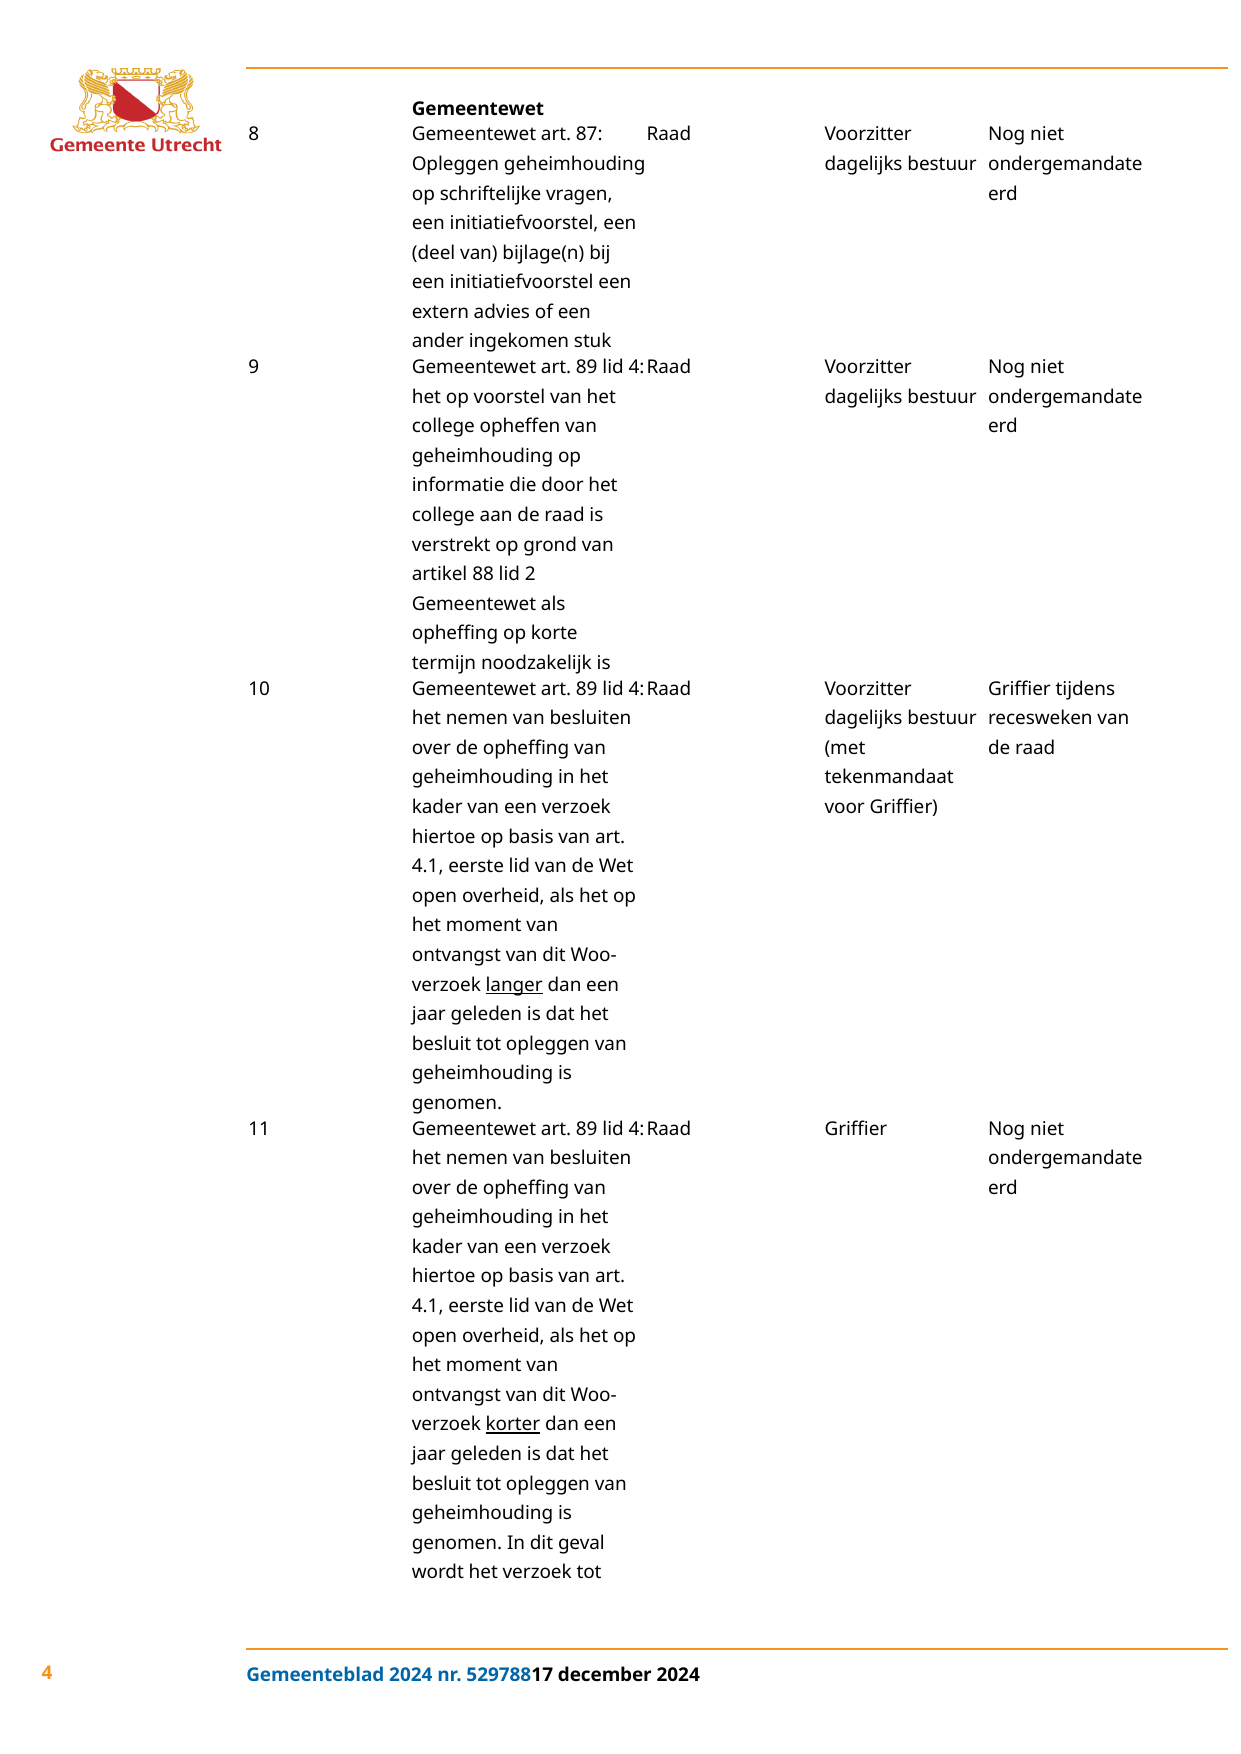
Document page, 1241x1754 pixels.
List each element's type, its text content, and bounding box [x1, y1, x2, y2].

table_cell Gemeentewet art. 89 lid 4: het op voorstel van het college opheffen van geheimhouding op informatie die door het college aan de raad is verstrekt op grond van artikel 88 lid 2 Gemeentewet als opheffing op korte termijn noodzakelijk is [412, 353, 646, 675]
table_cell Griffier tijdens recesweken van de raad [988, 675, 1152, 1115]
table_cell Nog niet ondergemandateerd [988, 121, 1152, 353]
table_cell Nog niet ondergemandateerd [988, 353, 1152, 675]
table_cell Raad [646, 1115, 824, 1584]
table_cell Gemeentewet art. 89 lid 4: het nemen van besluiten over de opheffing van geheimhouding in het kader van een verzoek hiertoe op basis van art. 4.1, eerste lid van de Wet open overheid, als het op het moment van ontvangst van dit Woo-verzoek korter dan een jaar geleden is dat het besluit tot opleggen van geheimhouding is genomen. In dit geval wordt het verzoek tot [412, 1115, 646, 1584]
table_cell [248, 95, 412, 121]
table_cell Voorzitter dagelijks bestuur (met tekenmandaat voor Griffier) [824, 675, 988, 1115]
table_cell Voorzitter dagelijks bestuur [824, 121, 988, 353]
table_cell Gemeentewet art. 87: Opleggen geheimhouding op schriftelijke vragen, een initiatiefvoorstel, een (deel van) bijlage(n) bij een initiatiefvoorstel een extern advies of een ander ingekomen stuk [412, 121, 646, 353]
table_cell Raad [646, 353, 824, 675]
table_cell Raad [646, 121, 824, 353]
table_cell [988, 95, 1152, 121]
table_cell 10 [248, 675, 412, 1115]
table_cell Gemeentewet art. 89 lid 4: het nemen van besluiten over de opheffing van geheimhouding in het kader van een verzoek hiertoe op basis van art. 4.1, eerste lid van de Wet open overheid, als het op het moment van ontvangst van dit Woo-verzoek langer dan een jaar geleden is dat het besluit tot opleggen van geheimhouding is genomen. [412, 675, 646, 1115]
table_cell Gemeentewet [412, 95, 646, 121]
table_cell [646, 95, 824, 121]
table_cell 9 [248, 353, 412, 675]
table_cell [824, 95, 988, 121]
table_cell Raad [646, 675, 824, 1115]
picture [41, 47, 231, 172]
table_cell Voorzitter dagelijks bestuur [824, 353, 988, 675]
table_cell 11 [248, 1115, 412, 1584]
table_cell Griffier [824, 1115, 988, 1584]
table_cell Nog niet ondergemandateerd [988, 1115, 1152, 1584]
table_cell 8 [248, 121, 412, 353]
